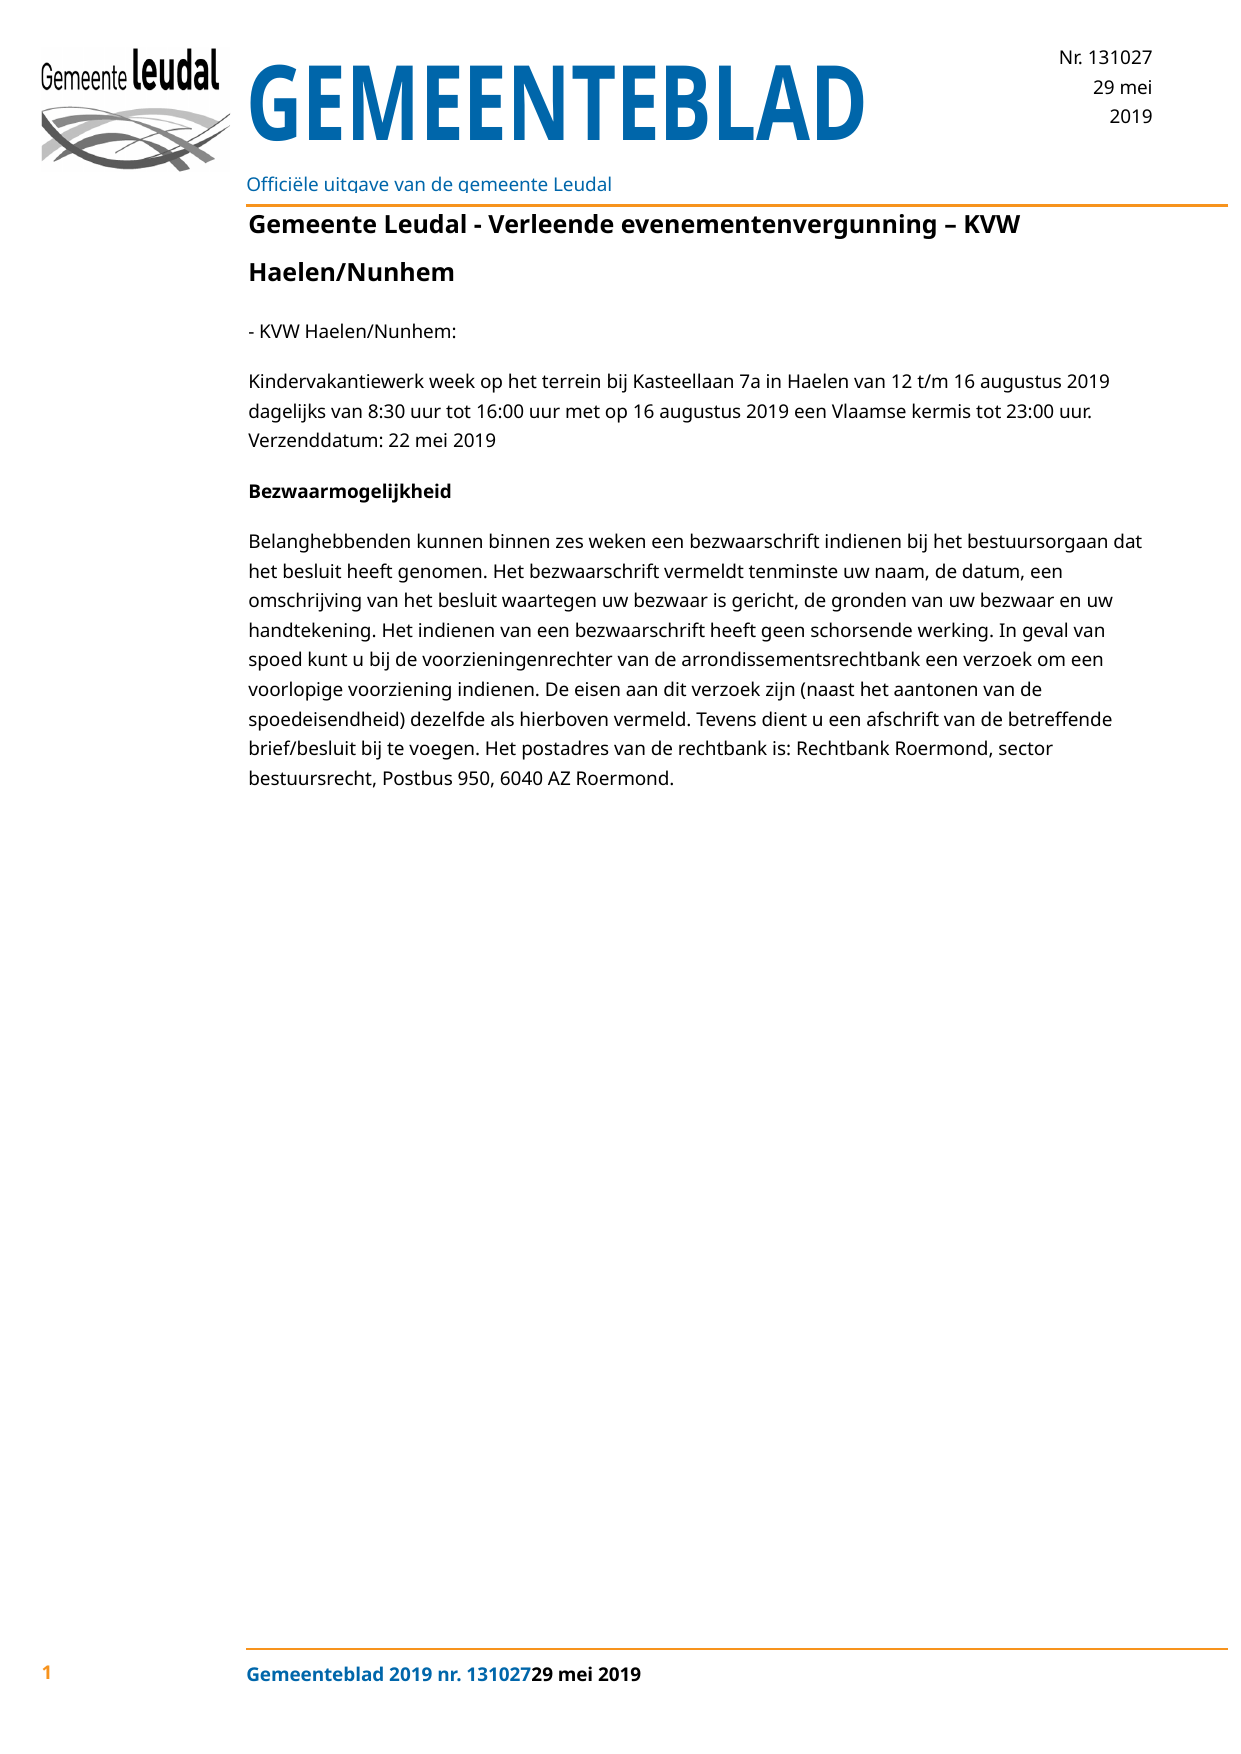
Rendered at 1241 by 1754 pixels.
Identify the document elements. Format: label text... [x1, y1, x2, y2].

text Bezwaarmogelijkheid [248, 478, 1152, 504]
picture [41, 47, 231, 172]
text Gemeente Leudal - Verleende evenementenvergunning – KVW Haelen/Nunhem [248, 207, 1152, 288]
text - KVW Haelen/Nunhem: [248, 318, 1152, 344]
text Kindervakantiewerk week op het terrein bij Kasteellaan 7a in Haelen van 12 t/m 16 augustus 2019 dagelijks van 8:30 uur tot 16:00 uur met op 16 augustus 2019 een Vlaamse kermis tot 23:00 uur. Verzenddatum: 22 mei 2019 [248, 368, 1152, 453]
text Belanghebbenden kunnen binnen zes weken een bezwaarschrift indienen bij het bestuursorgaan dat het besluit heeft genomen. Het bezwaarschrift vermeldt tenminste uw naam, de datum, een omschrijving van het besluit waartegen uw bezwaar is gericht, de gronden van uw bezwaar en uw handtekening. Het indienen van een bezwaarschrift heeft geen schorsende werking. In geval van spoed kunt u bij de voorzieningenrechter van de arrondissementsrechtbank een verzoek om een voorlopige voorziening indienen. De eisen aan dit verzoek zijn (naast het aantonen van de spoedeisendheid) dezelfde als hierboven vermeld. Tevens dient u een afschrift van de betreffende brief/besluit bij te voegen. Het postadres van de rechtbank is: Rechtbank Roermond, sector bestuursrecht, Postbus 950, 6040 AZ Roermond. [248, 528, 1152, 791]
